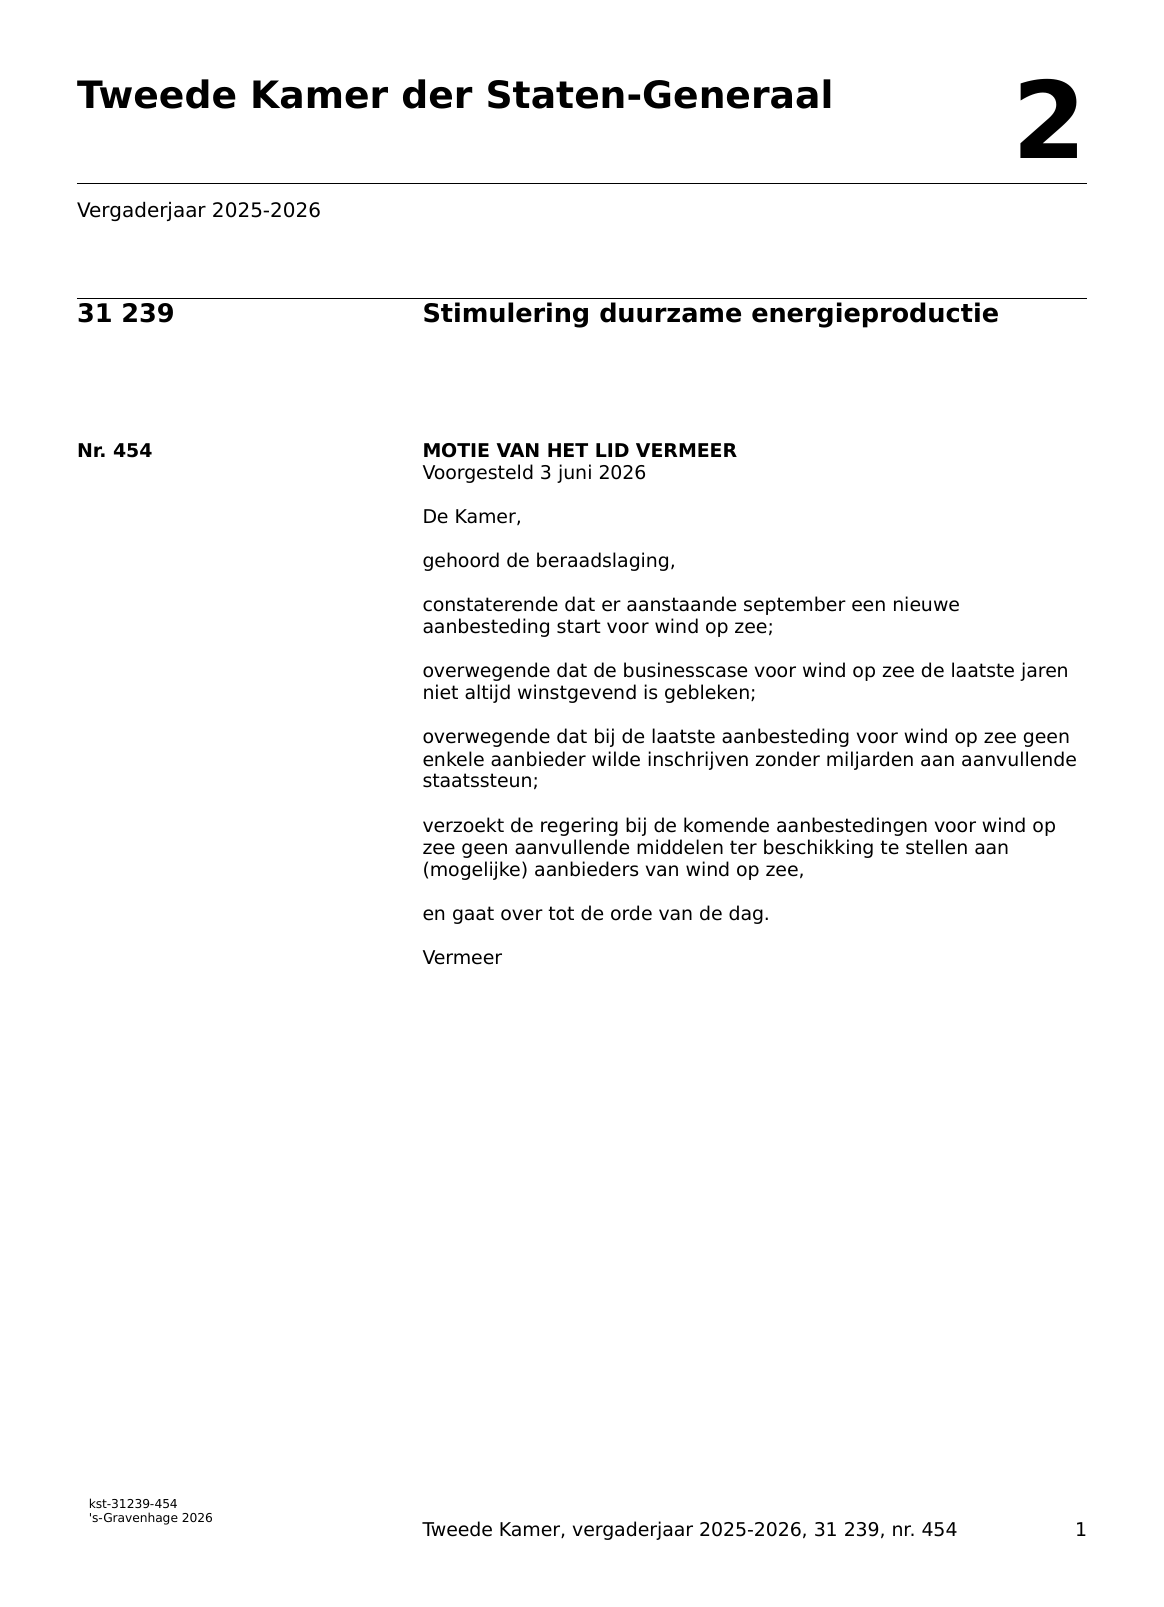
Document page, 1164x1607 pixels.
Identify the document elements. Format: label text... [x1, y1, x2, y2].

text overwegende dat de businesscase voor wind op zee de laatste jaren niet altijd winstgevend is gebleken; [422, 660, 1087, 704]
text Vermeer [422, 947, 1087, 969]
text De Kamer, [422, 506, 1087, 528]
text gehoord de beraadslaging, [422, 550, 1087, 572]
text kst-31239-454 [88, 1497, 323, 1511]
subtitle Nr. 454 MOTIE VAN HET LID VERMEER [77, 440, 1087, 462]
table_header 2 [886, 59, 1087, 183]
table_header Tweede Kamer der Staten-Generaal [77, 59, 886, 183]
text en gaat over tot de orde van de dag. [422, 903, 1087, 925]
subtitle 31 239 Stimulering duurzame energieproductie [77, 299, 1087, 329]
text Voorgesteld 3 juni 2026 [422, 462, 1087, 484]
text verzoekt de regering bij de komende aanbestedingen voor wind op zee geen aanvullende middelen ter beschikking te stellen aan (mogelijke) aanbieders van wind op zee, [422, 814, 1087, 881]
table_cell Vergaderjaar 2025-2026 [77, 184, 1087, 298]
text 's-Gravenhage 2026 [88, 1511, 323, 1525]
text constaterende dat er aanstaande september een nieuwe aanbesteding start voor wind op zee; [422, 594, 1087, 638]
text overwegende dat bij de laatste aanbesteding voor wind op zee geen enkele aanbieder wilde inschrijven zonder miljarden aan aanvullende staatssteun; [422, 726, 1087, 792]
